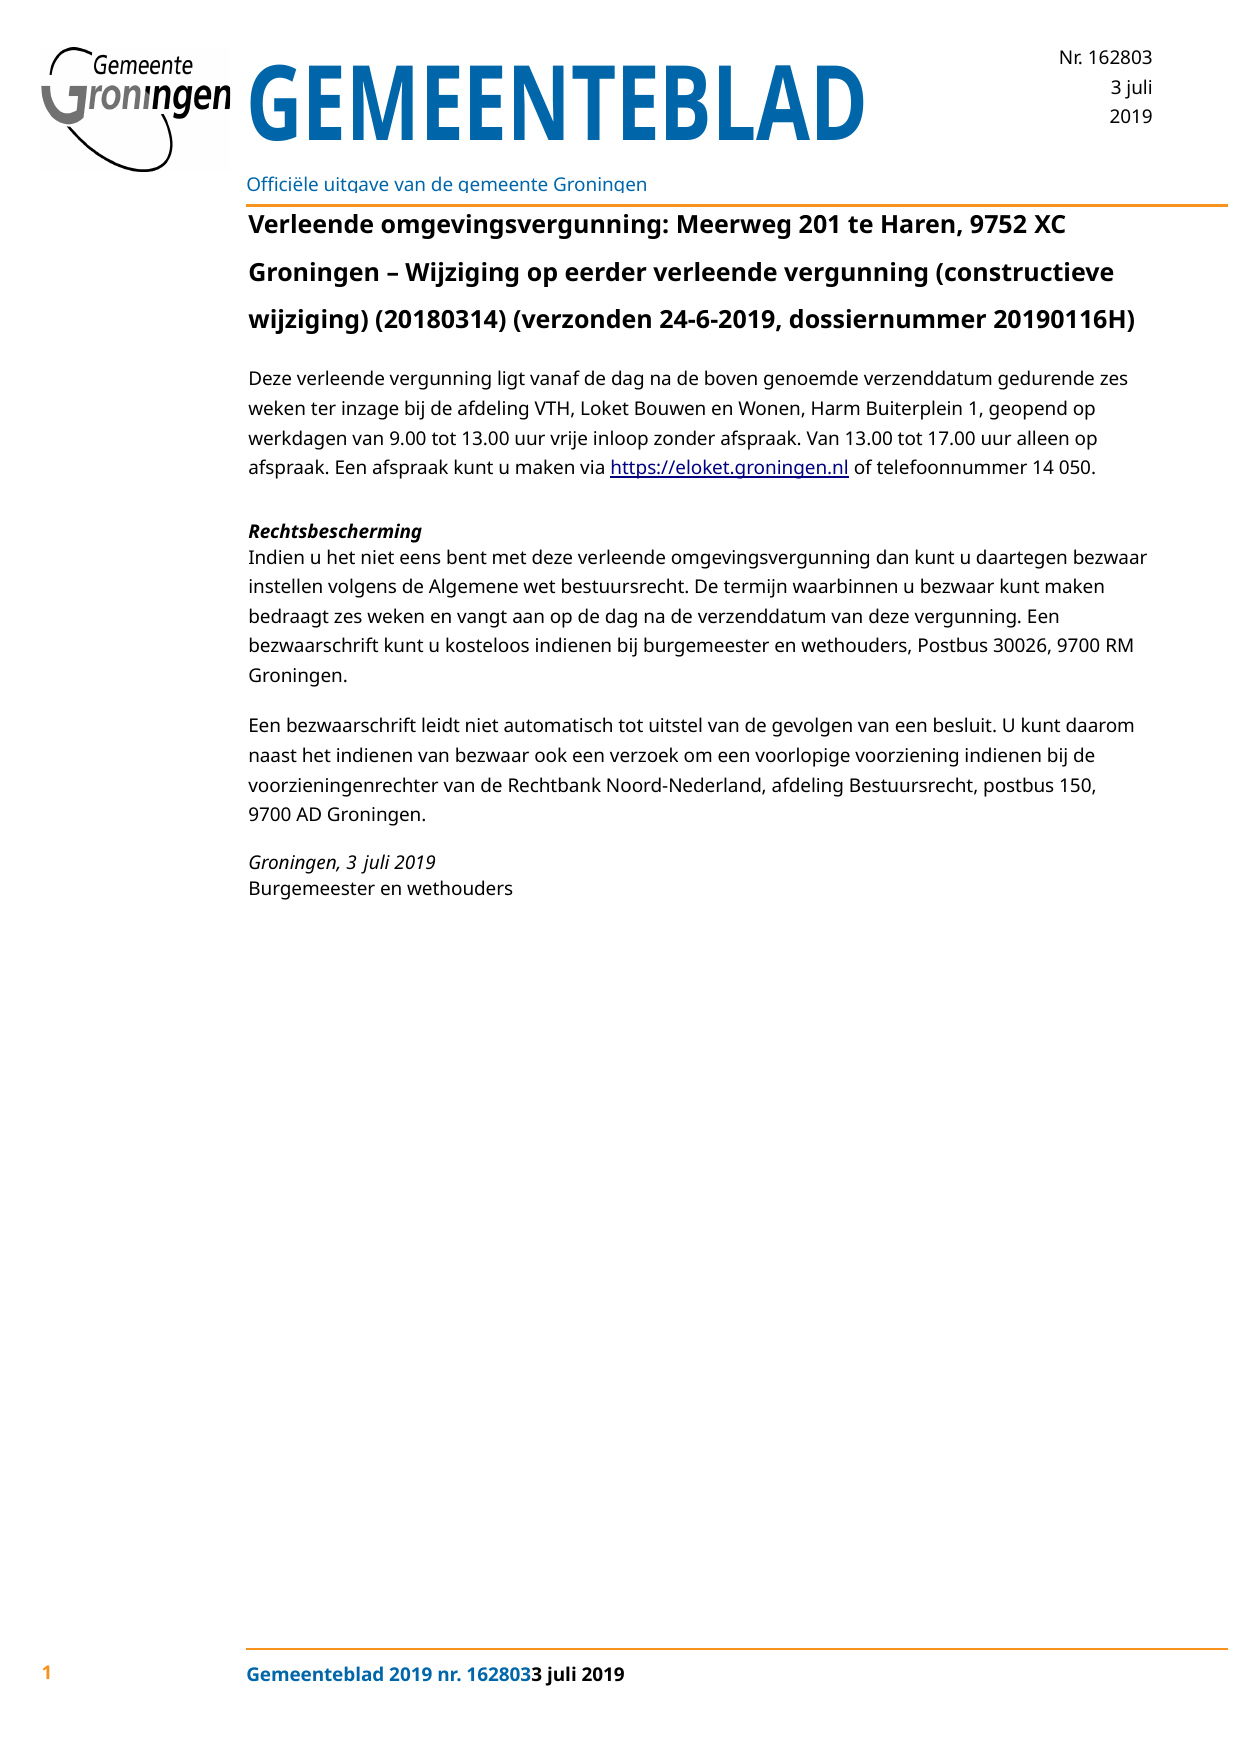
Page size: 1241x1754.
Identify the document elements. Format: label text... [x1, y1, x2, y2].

text Groningen, 3 juli 2019 [248, 849, 1152, 875]
text Verleende omgevingsvergunning: Meerweg 201 te Haren, 9752 XC Groningen – Wijziging op eerder verleende vergunning (constructieve wijziging) (20180314) (verzonden 24-6-2019, dossiernummer 20190116H) [248, 207, 1152, 336]
text Deze verleende vergunning ligt vanaf de dag na de boven genoemde verzenddatum gedurende zes weken ter inzage bij de afdeling VTH, Loket Bouwen en Wonen, Harm Buiterplein 1, geopend op werkdagen van 9.00 tot 13.00 uur vrije inloop zonder afspraak. Van 13.00 tot 17.00 uur alleen op afspraak. Een afspraak kunt u maken via https://eloket.groningen.nl of telefoonnummer 14 050. [248, 366, 1152, 480]
text Indien u het niet eens bent met deze verleende omgevingsvergunning dan kunt u daartegen bezwaar instellen volgens de Algemene wet bestuursrecht. De termijn waarbinnen u bezwaar kunt maken bedraagt zes weken en vangt aan op de dag na de verzenddatum van deze vergunning. Een bezwaarschrift kunt u kosteloos indienen bij burgemeester en wethouders, Postbus 30026, 9700 RM Groningen. [248, 544, 1152, 688]
text Burgemeester en wethouders [248, 875, 1152, 901]
text Rechtsbescherming [248, 518, 1152, 544]
text Een bezwaarschrift leidt niet automatisch tot uitstel van de gevolgen van een besluit. U kunt daarom naast het indienen van bezwaar ook een verzoek om een voorlopige voorziening indienen bij de voorzieningenrechter van de Rechtbank Noord-Nederland, afdeling Bestuursrecht, postbus 150, 9700 AD Groningen. [248, 713, 1152, 827]
picture [41, 47, 231, 172]
